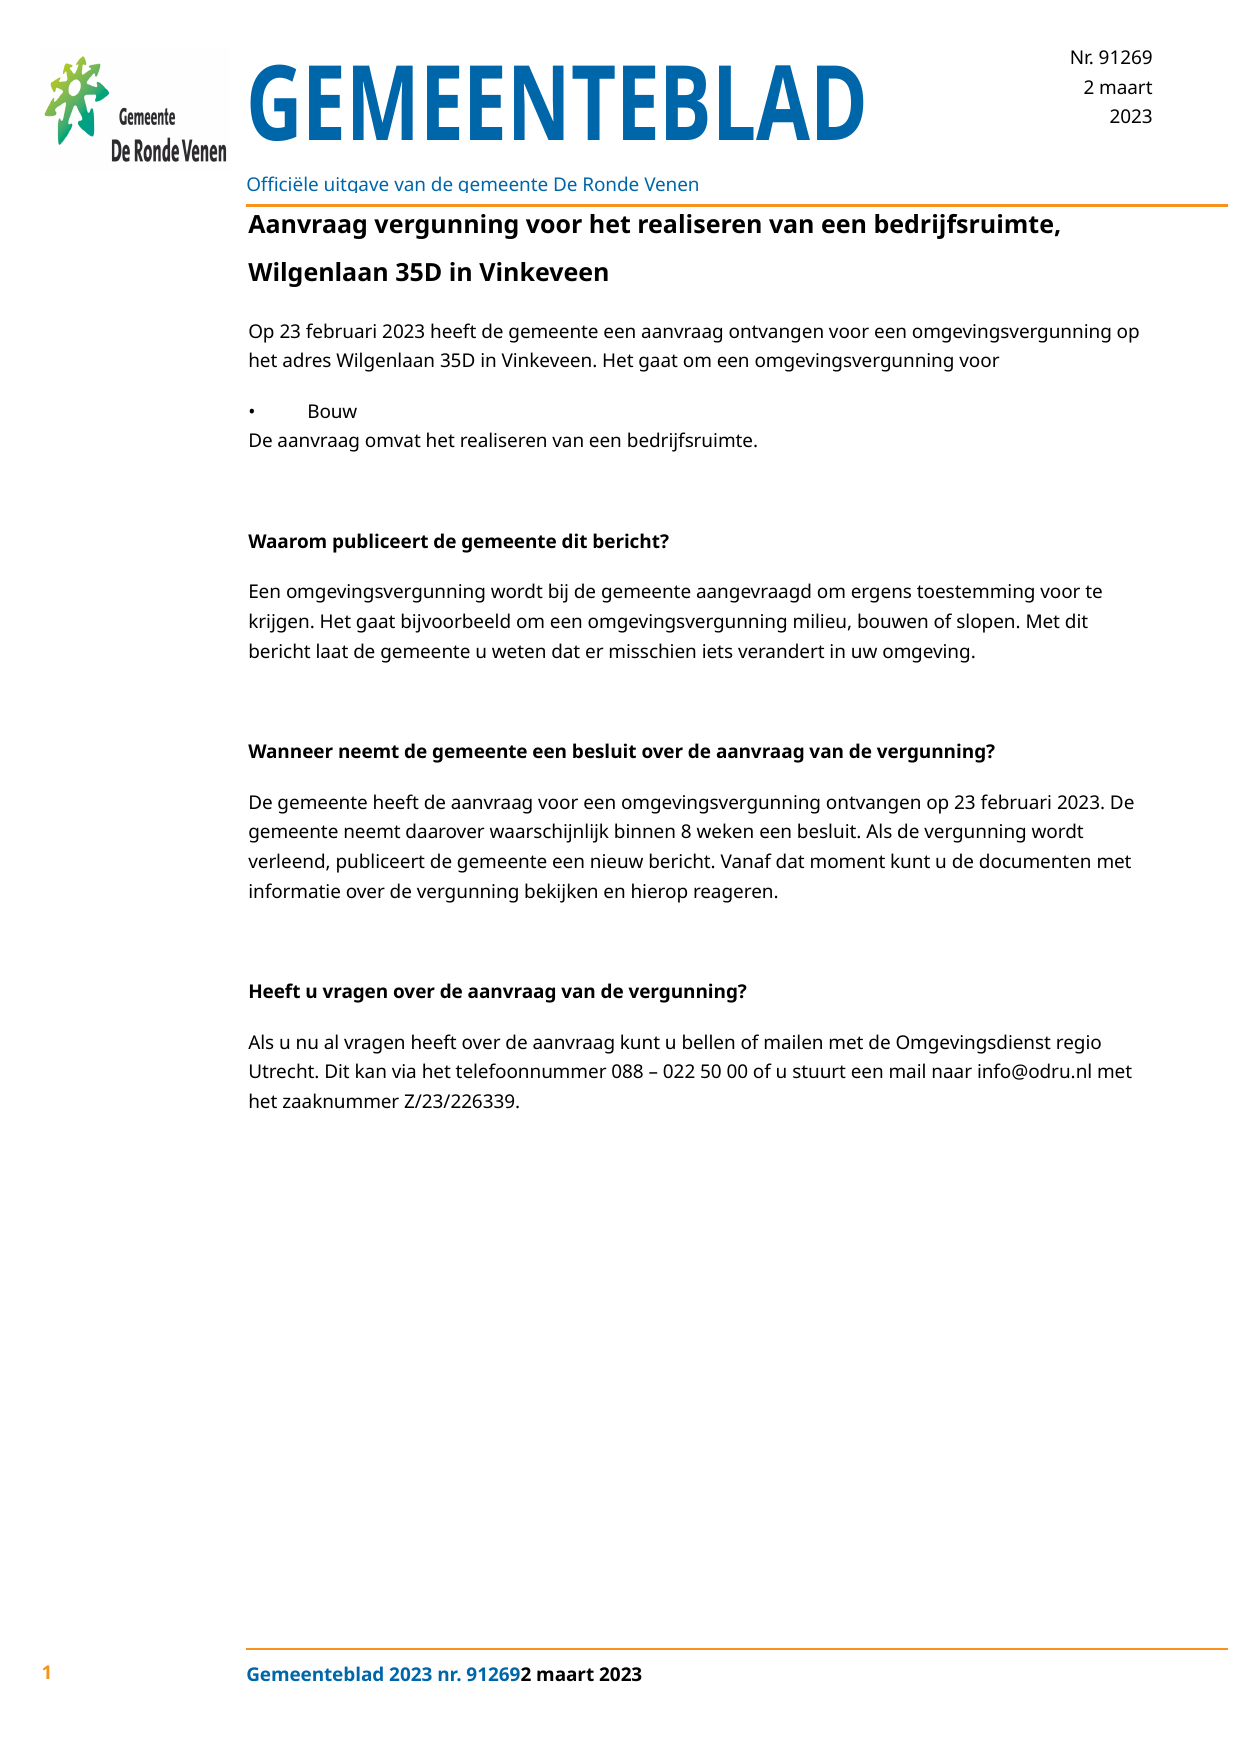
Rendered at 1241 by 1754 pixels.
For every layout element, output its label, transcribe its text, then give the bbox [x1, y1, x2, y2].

text Heeft u vragen over de aanvraag van de vergunning? [248, 979, 1152, 1004]
text Als u nu al vragen heeft over de aanvraag kunt u bellen of mailen met de Omgevingsdienst regio Utrecht. Dit kan via het telefoonnummer 088 – 022 50 00 of u stuurt een mail naar info@odru.nl met het zaaknummer Z/23/226339. [248, 1029, 1152, 1114]
list Bouw [248, 398, 1152, 424]
text De gemeente heeft de aanvraag voor een omgevingsvergunning ontvangen op 23 februari 2023. De gemeente neemt daarover waarschijnlijk binnen 8 weken een besluit. Als de vergunning wordt verleend, publiceert de gemeente een nieuw bericht. Vanaf dat moment kunt u de documenten met informatie over de vergunning bekijken en hierop reageren. [248, 789, 1152, 904]
text Wanneer neemt de gemeente een besluit over de aanvraag van de vergunning? [248, 739, 1152, 764]
text Een omgevingsvergunning wordt bij de gemeente aangevraagd om ergens toestemming voor te krijgen. Het gaat bijvoorbeeld om een omgevingsvergunning milieu, bouwen of slopen. Met dit bericht laat de gemeente u weten dat er misschien iets verandert in uw omgeving. [248, 579, 1152, 664]
text Op 23 februari 2023 heeft de gemeente een aanvraag ontvangen voor een omgevingsvergunning op het adres Wilgenlaan 35D in Vinkeveen. Het gaat om een omgevingsvergunning voor [248, 318, 1152, 373]
text De aanvraag omvat het realiseren van een bedrijfsruimte. [248, 427, 1152, 453]
text Waarom publiceert de gemeente dit bericht? [248, 528, 1152, 554]
text Aanvraag vergunning voor het realiseren van een bedrijfsruimte, Wilgenlaan 35D in Vinkeveen [248, 207, 1152, 288]
picture [41, 47, 231, 172]
